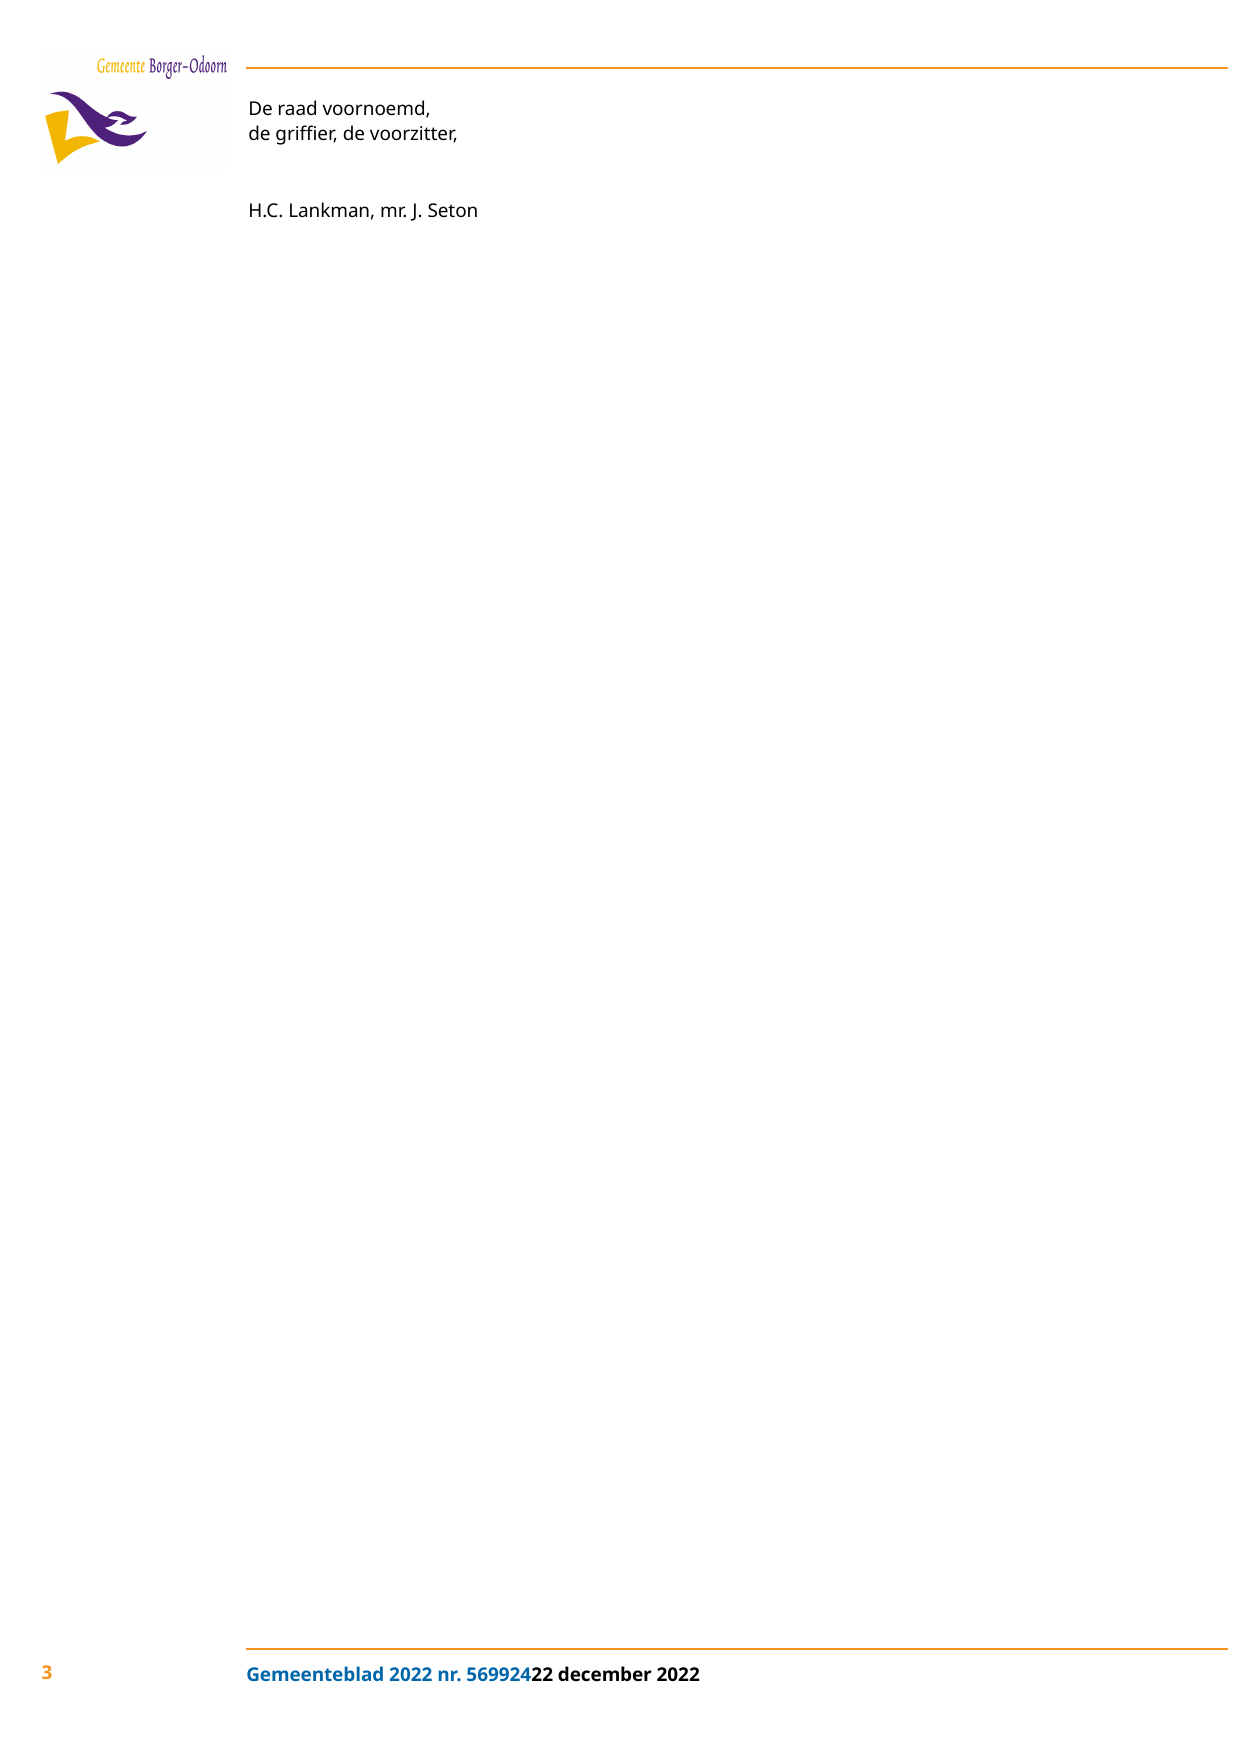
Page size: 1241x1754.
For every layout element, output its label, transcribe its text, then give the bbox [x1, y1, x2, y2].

text de griffier, de voorzitter, [248, 121, 1152, 146]
text H.C. Lankman, mr. J. Seton [248, 198, 1152, 223]
text De raad voornoemd, [248, 95, 1152, 121]
picture [41, 47, 231, 172]
